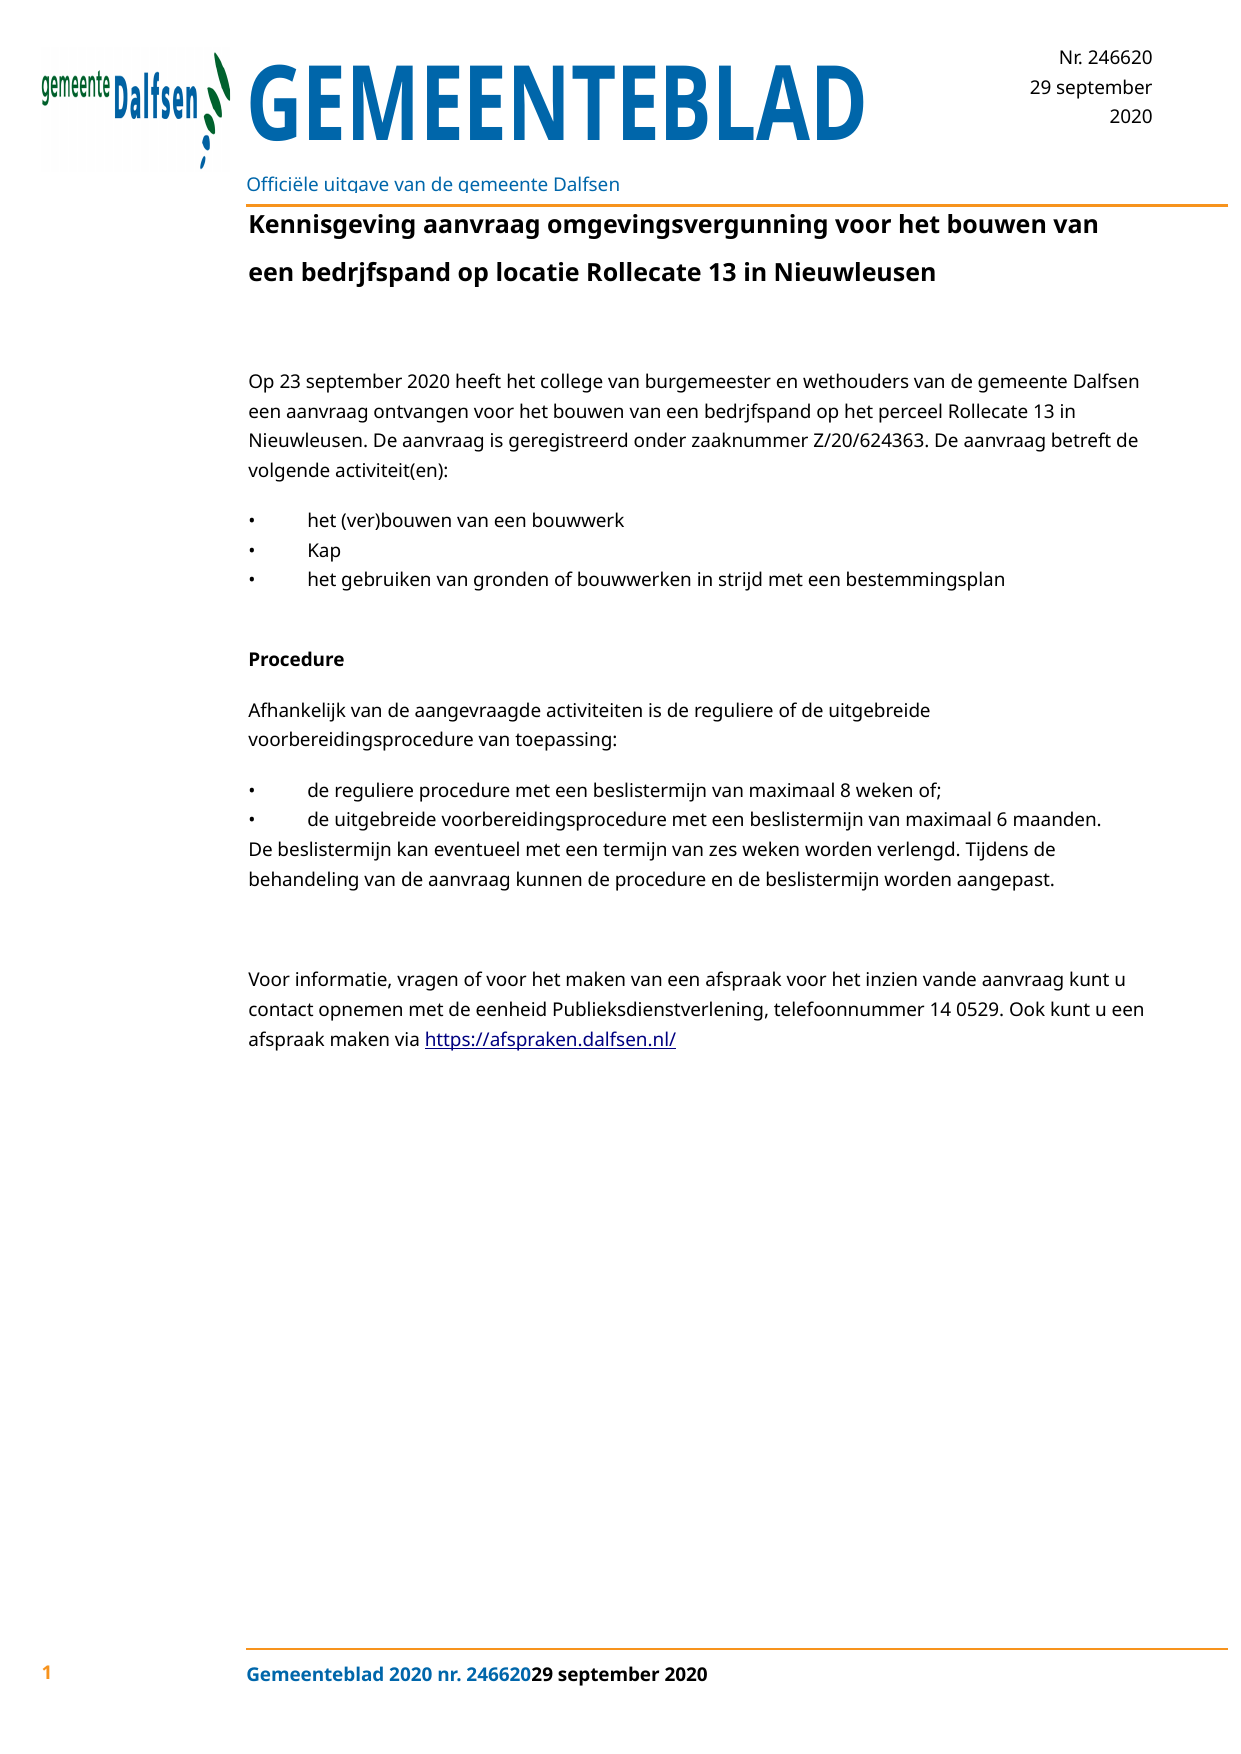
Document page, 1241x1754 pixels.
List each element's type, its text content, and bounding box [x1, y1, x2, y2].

list de uitgebreide voorbereidingsprocedure met een beslistermijn van maximaal 6 maanden. [248, 807, 1152, 832]
text Afhankelijk van de aangevraagde activiteiten is de reguliere of de uitgebreide voorbereidingsprocedure van toepassing: [248, 697, 1152, 752]
picture [41, 47, 231, 172]
list Kap [248, 537, 1152, 563]
text Op 23 september 2020 heeft het college van burgemeester en wethouders van de gemeente Dalfsen een aanvraag ontvangen voor het bouwen van een bedrjfspand op het perceel Rollecate 13 in Nieuwleusen. De aanvraag is geregistreerd onder zaaknummer Z/20/624363. De aanvraag betreft de volgende activiteit(en): [248, 368, 1152, 483]
list het (ver)bouwen van een bouwwerk [248, 507, 1152, 533]
text Procedure [248, 647, 1152, 672]
list het gebruiken van gronden of bouwwerken in strijd met een bestemmingsplan [248, 567, 1152, 592]
text De beslistermijn kan eventueel met een termijn van zes weken worden verlengd. Tijdens de behandeling van de aanvraag kunnen de procedure en de beslistermijn worden aangepast. [248, 836, 1152, 892]
text Voor informatie, vragen of voor het maken van een afspraak voor het inzien vande aanvraag kunt u contact opnemen met de eenheid Publieksdienstverlening, telefoonnummer 14 0529. Ook kunt u een afspraak maken via https://afspraken.dalfsen.nl/ [248, 967, 1152, 1052]
list de reguliere procedure met een beslistermijn van maximaal 8 weken of; [248, 777, 1152, 803]
text Kennisgeving aanvraag omgevingsvergunning voor het bouwen van een bedrjfspand op locatie Rollecate 13 in Nieuwleusen [248, 207, 1152, 288]
